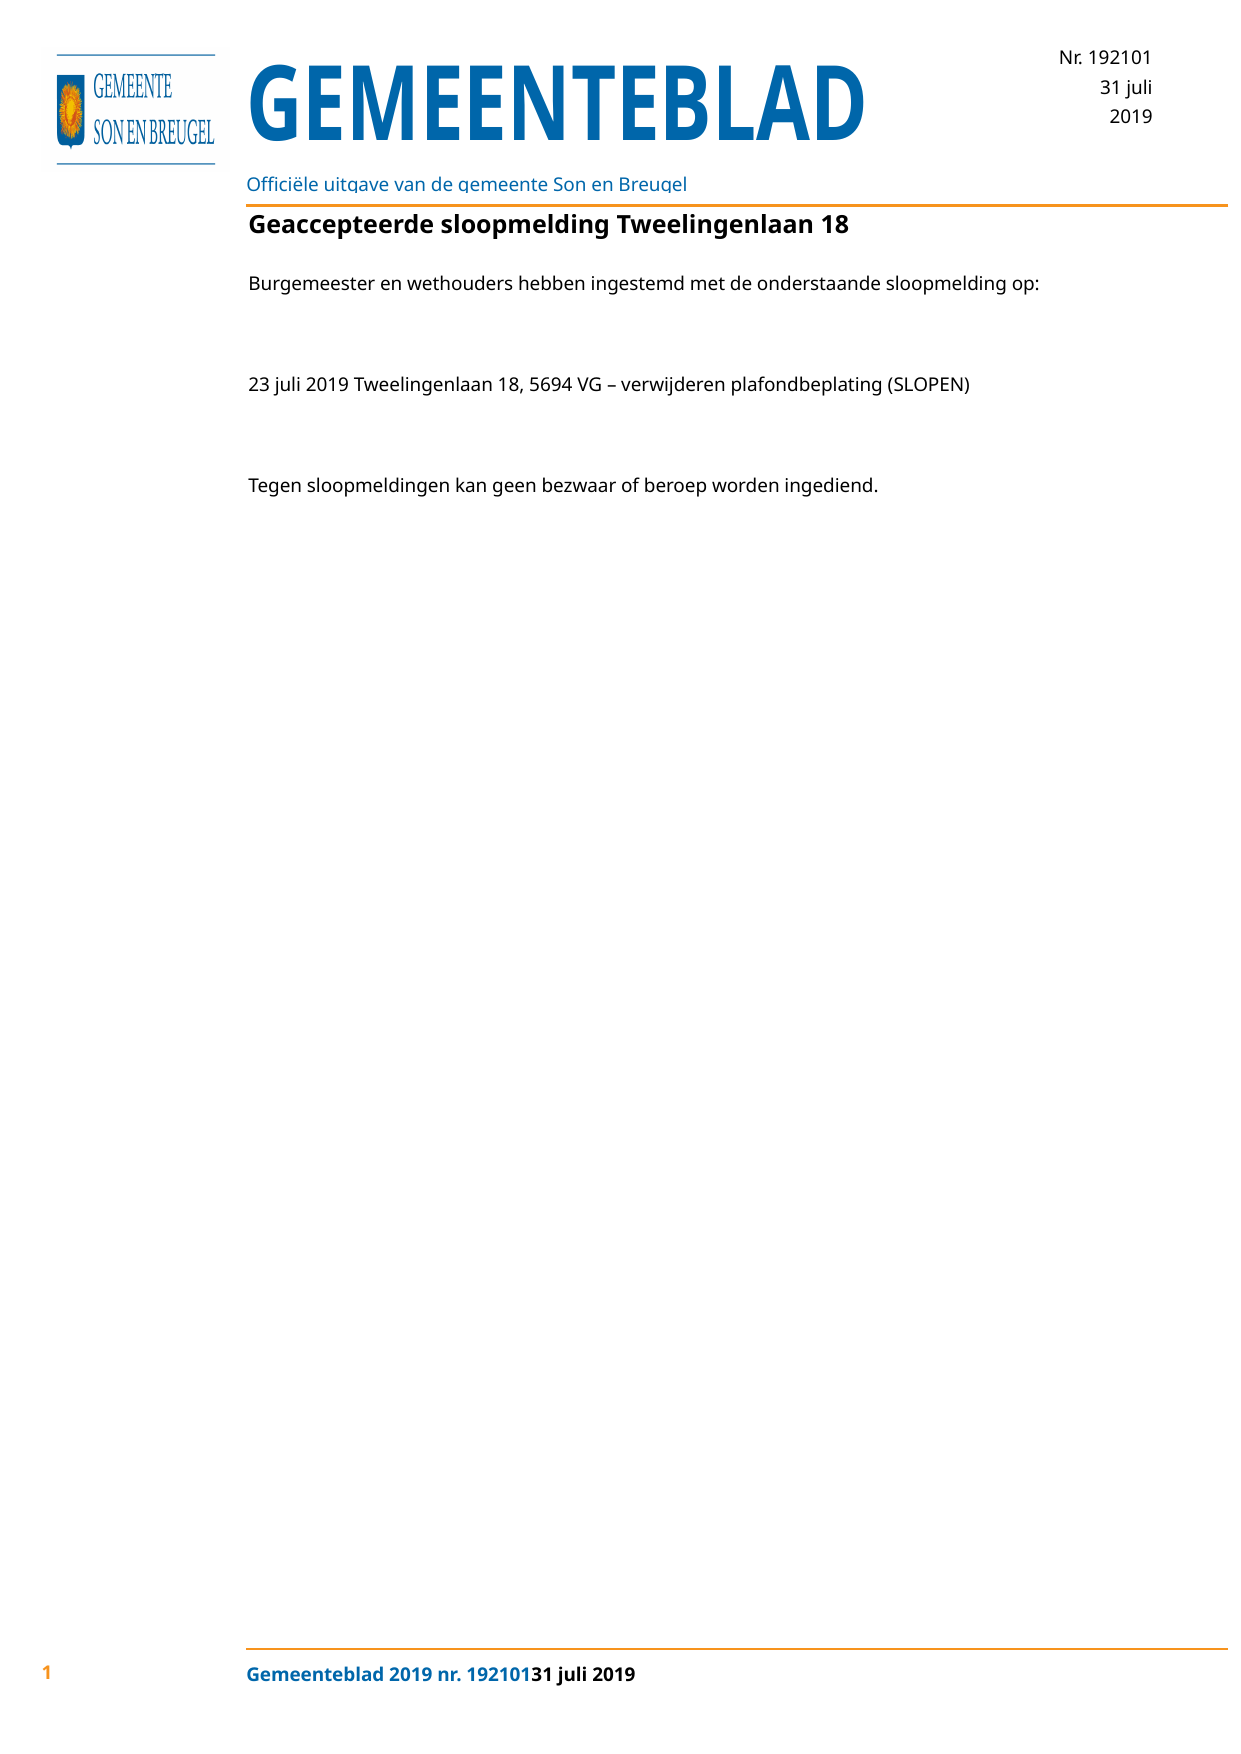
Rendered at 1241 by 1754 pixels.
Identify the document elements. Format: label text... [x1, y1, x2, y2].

text Burgemeester en wethouders hebben ingestemd met de onderstaande sloopmelding op: [248, 270, 1152, 296]
text Tegen sloopmeldingen kan geen bezwaar of beroep worden ingediend. [248, 472, 1152, 498]
text 23 juli 2019 Tweelingenlaan 18, 5694 VG – verwijderen plafondbeplating (SLOPEN) [248, 371, 1152, 397]
picture [41, 47, 231, 172]
text Geaccepteerde sloopmelding Tweelingenlaan 18 [248, 207, 1152, 241]
